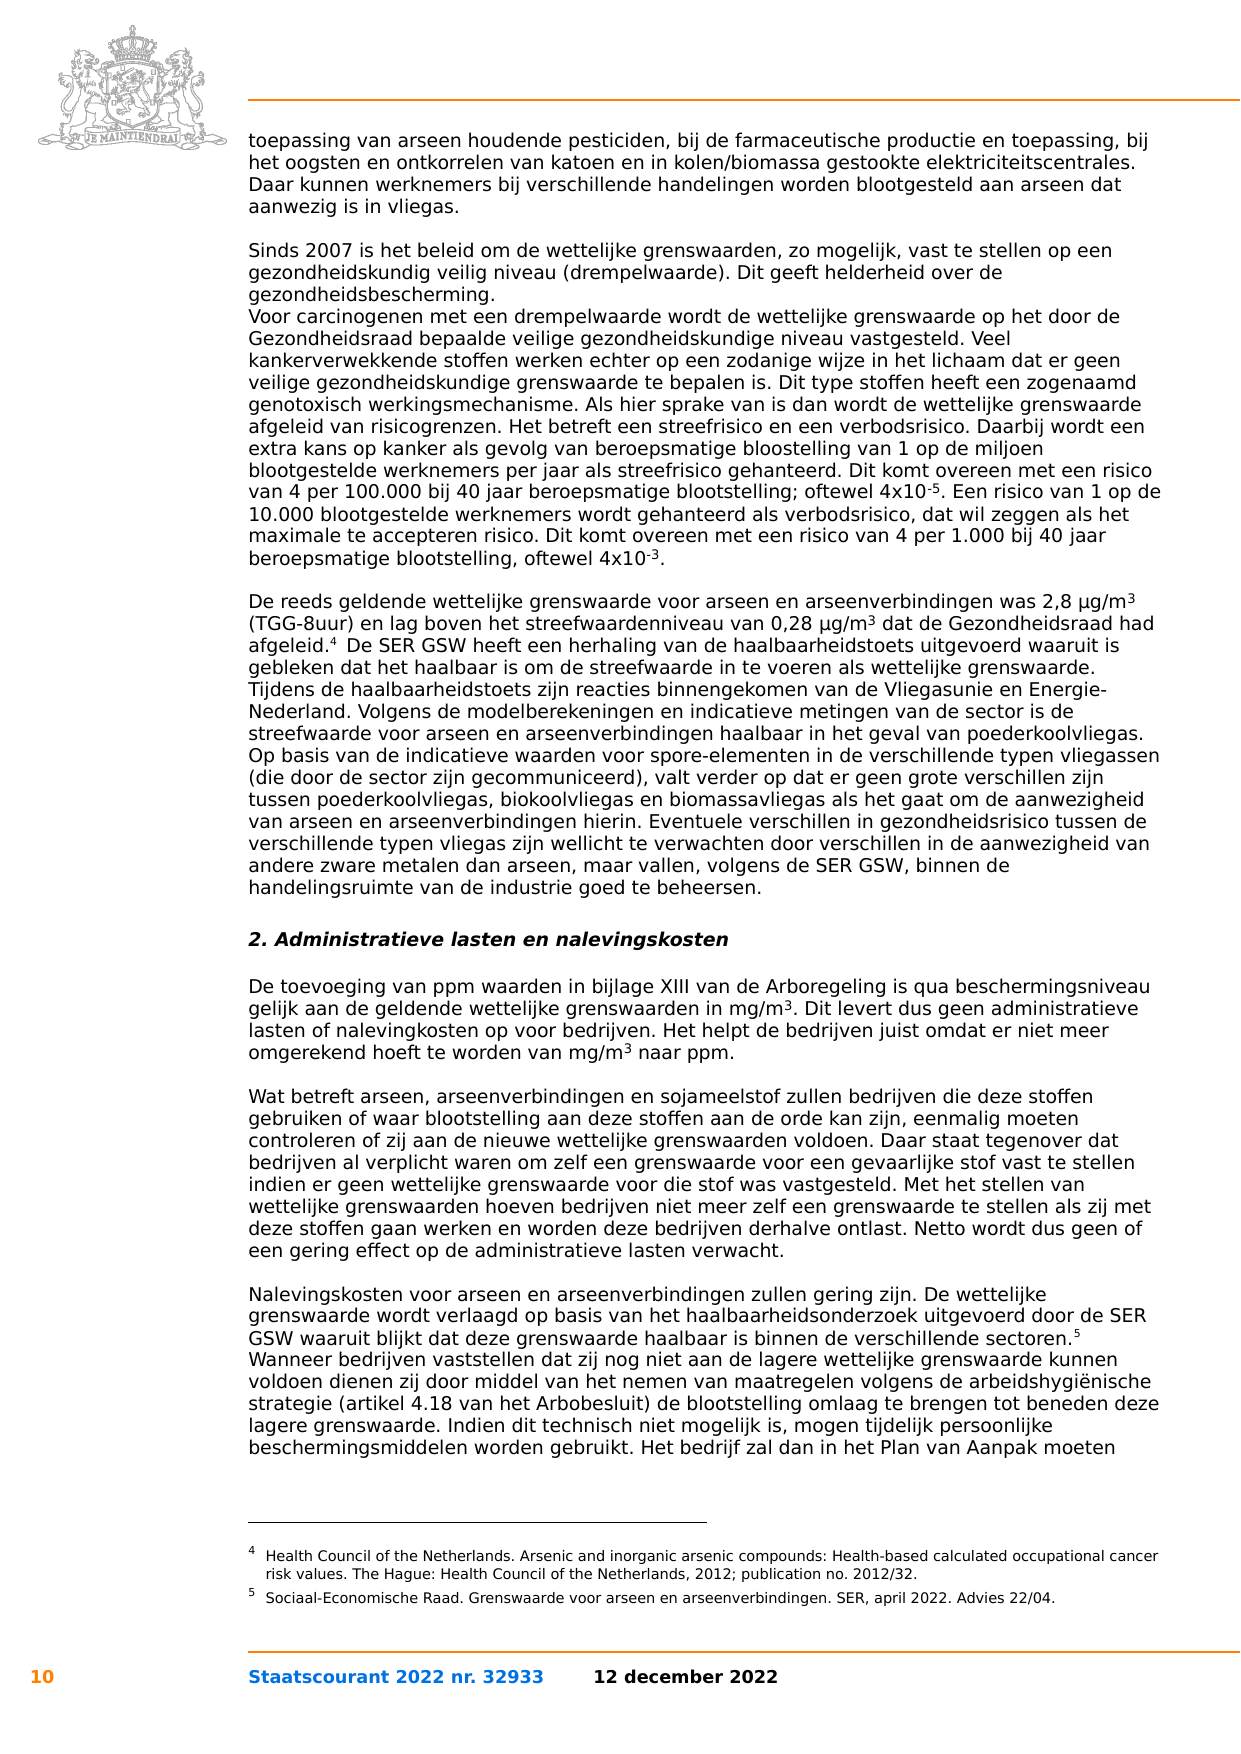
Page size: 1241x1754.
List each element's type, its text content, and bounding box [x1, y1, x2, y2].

text Wat betreft arseen, arseenverbindingen en sojameelstof zullen bedrijven die deze stoffen gebruiken of waar blootstelling aan deze stoffen aan de orde kan zijn, eenmalig moeten controleren of zij aan de nieuwe wettelijke grenswaarden voldoen. Daar staat tegenover dat bedrijven al verplicht waren om zelf een grenswaarde voor een gevaarlijke stof vast te stellen indien er geen wettelijke grenswaarde voor die stof was vastgesteld. Met het stellen van wettelijke grenswaarden hoeven bedrijven niet meer zelf een grenswaarde te stellen als zij met deze stoffen gaan werken en worden deze bedrijven derhalve ontlast. Netto wordt dus geen of een gering effect op de administratieve lasten verwacht. [248, 1086, 1163, 1262]
text De reeds geldende wettelijke grenswaarde voor arseen en arseenverbindingen was 2,8 µg/m3 (TGG-8uur) en lag boven het streefwaardenniveau van 0,28 µg/m3 dat de Gezondheidsraad had afgeleid. De SER GSW heeft een herhaling van de haalbaarheidstoets uitgevoerd waaruit is gebleken dat het haalbaar is om de streefwaarde in te voeren als wettelijke grenswaarde. Tijdens de haalbaarheidstoets zijn reacties binnengekomen van de Vliegasunie en Energie-Nederland. Volgens de modelberekeningen en indicatieve metingen van de sector is de streefwaarde voor arseen en arseenverbindingen haalbaar in het geval van poederkoolvliegas. Op basis van de indicatieve waarden voor spore-elementen in de verschillende typen vliegassen (die door de sector zijn gecommuniceerd), valt verder op dat er geen grote verschillen zijn tussen poederkoolvliegas, biokoolvliegas en biomassavliegas als het gaat om de aanwezigheid van arseen en arseenverbindingen hierin. Eventuele verschillen in gezondheidsrisico tussen de verschillende typen vliegas zijn wellicht te verwachten door verschillen in de aanwezigheid van andere zware metalen dan arseen, maar vallen, volgens de SER GSW, binnen de handelingsruimte van de industrie goed te beheersen. [248, 591, 1163, 899]
text De toevoeging van ppm waarden in bijlage XIII van de Arboregeling is qua beschermingsniveau gelijk aan de geldende wettelijke grenswaarden in mg/m3. Dit levert dus geen administratieve lasten of nalevingkosten op voor bedrijven. Het helpt de bedrijven juist omdat er niet meer omgerekend hoeft te worden van mg/m3 naar ppm. [248, 976, 1163, 1064]
text Voor carcinogenen met een drempelwaarde wordt de wettelijke grenswaarde op het door de Gezondheidsraad bepaalde veilige gezondheidskundige niveau vastgesteld. Veel kankerverwekkende stoffen werken echter op een zodanige wijze in het lichaam dat er geen veilige gezondheidskundige grenswaarde te bepalen is. Dit type stoffen heeft een zogenaamd genotoxisch werkingsmechanisme. Als hier sprake van is dan wordt de wettelijke grenswaarde afgeleid van risicogrenzen. Het betreft een streefrisico en een verbodsrisico. Daarbij wordt een extra kans op kanker als gevolg van beroepsmatige bloostelling van 1 op de miljoen blootgestelde werknemers per jaar als streefrisico gehanteerd. Dit komt overeen met een risico van 4 per 100.000 bij 40 jaar beroepsmatige blootstelling; oftewel 4x10-5. Een risico van 1 op de 10.000 blootgestelde werknemers wordt gehanteerd als verbodsrisico, dat wil zeggen als het maximale te accepteren risico. Dit komt overeen met een risico van 4 per 1.000 bij 40 jaar beroepsmatige blootstelling, oftewel 4x10-3. [248, 306, 1163, 569]
text Nalevingskosten voor arseen en arseenverbindingen zullen gering zijn. De wettelijke grenswaarde wordt verlaagd op basis van het haalbaarheidsonderzoek uitgevoerd door de SER GSW waaruit blijkt dat deze grenswaarde haalbaar is binnen de verschillende sectoren. Wanneer bedrijven vaststellen dat zij nog niet aan de lagere wettelijke grenswaarde kunnen voldoen dienen zij door middel van het nemen van maatregelen volgens de arbeidshygiënische strategie (artikel 4.18 van het Arbobesluit) de blootstelling omlaag te brengen tot beneden deze lagere grenswaarde. Indien dit technisch niet mogelijk is, mogen tijdelijk persoonlijke beschermingsmiddelen worden gebruikt. Het bedrijf zal dan in het Plan van Aanpak moeten [248, 1283, 1163, 1459]
picture [38, 25, 227, 150]
subtitle 2. Administratieve lasten en nalevingskosten [248, 929, 1163, 951]
text toepassing van arseen houdende pesticiden, bij de farmaceutische productie en toepassing, bij het oogsten en ontkorrelen van katoen en in kolen/biomassa gestookte elektriciteitscentrales. Daar kunnen werknemers bij verschillende handelingen worden blootgesteld aan arseen dat aanwezig is in vliegas. [248, 130, 1163, 218]
text Sociaal-Economische Raad. Grenswaarde voor arseen en arseenverbindingen. SER, april 2022. Advies 22/04. [248, 1586, 1163, 1608]
text Sinds 2007 is het beleid om de wettelijke grenswaarden, zo mogelijk, vast te stellen op een gezondheidskundig veilig niveau (drempelwaarde). Dit geeft helderheid over de gezondheidsbescherming. [248, 240, 1163, 306]
text Health Council of the Netherlands. Arsenic and inorganic arsenic compounds: Health-based calculated occupational cancer risk values. The Hague: Health Council of the Netherlands, 2012; publication no. 2012/32. [248, 1544, 1163, 1583]
